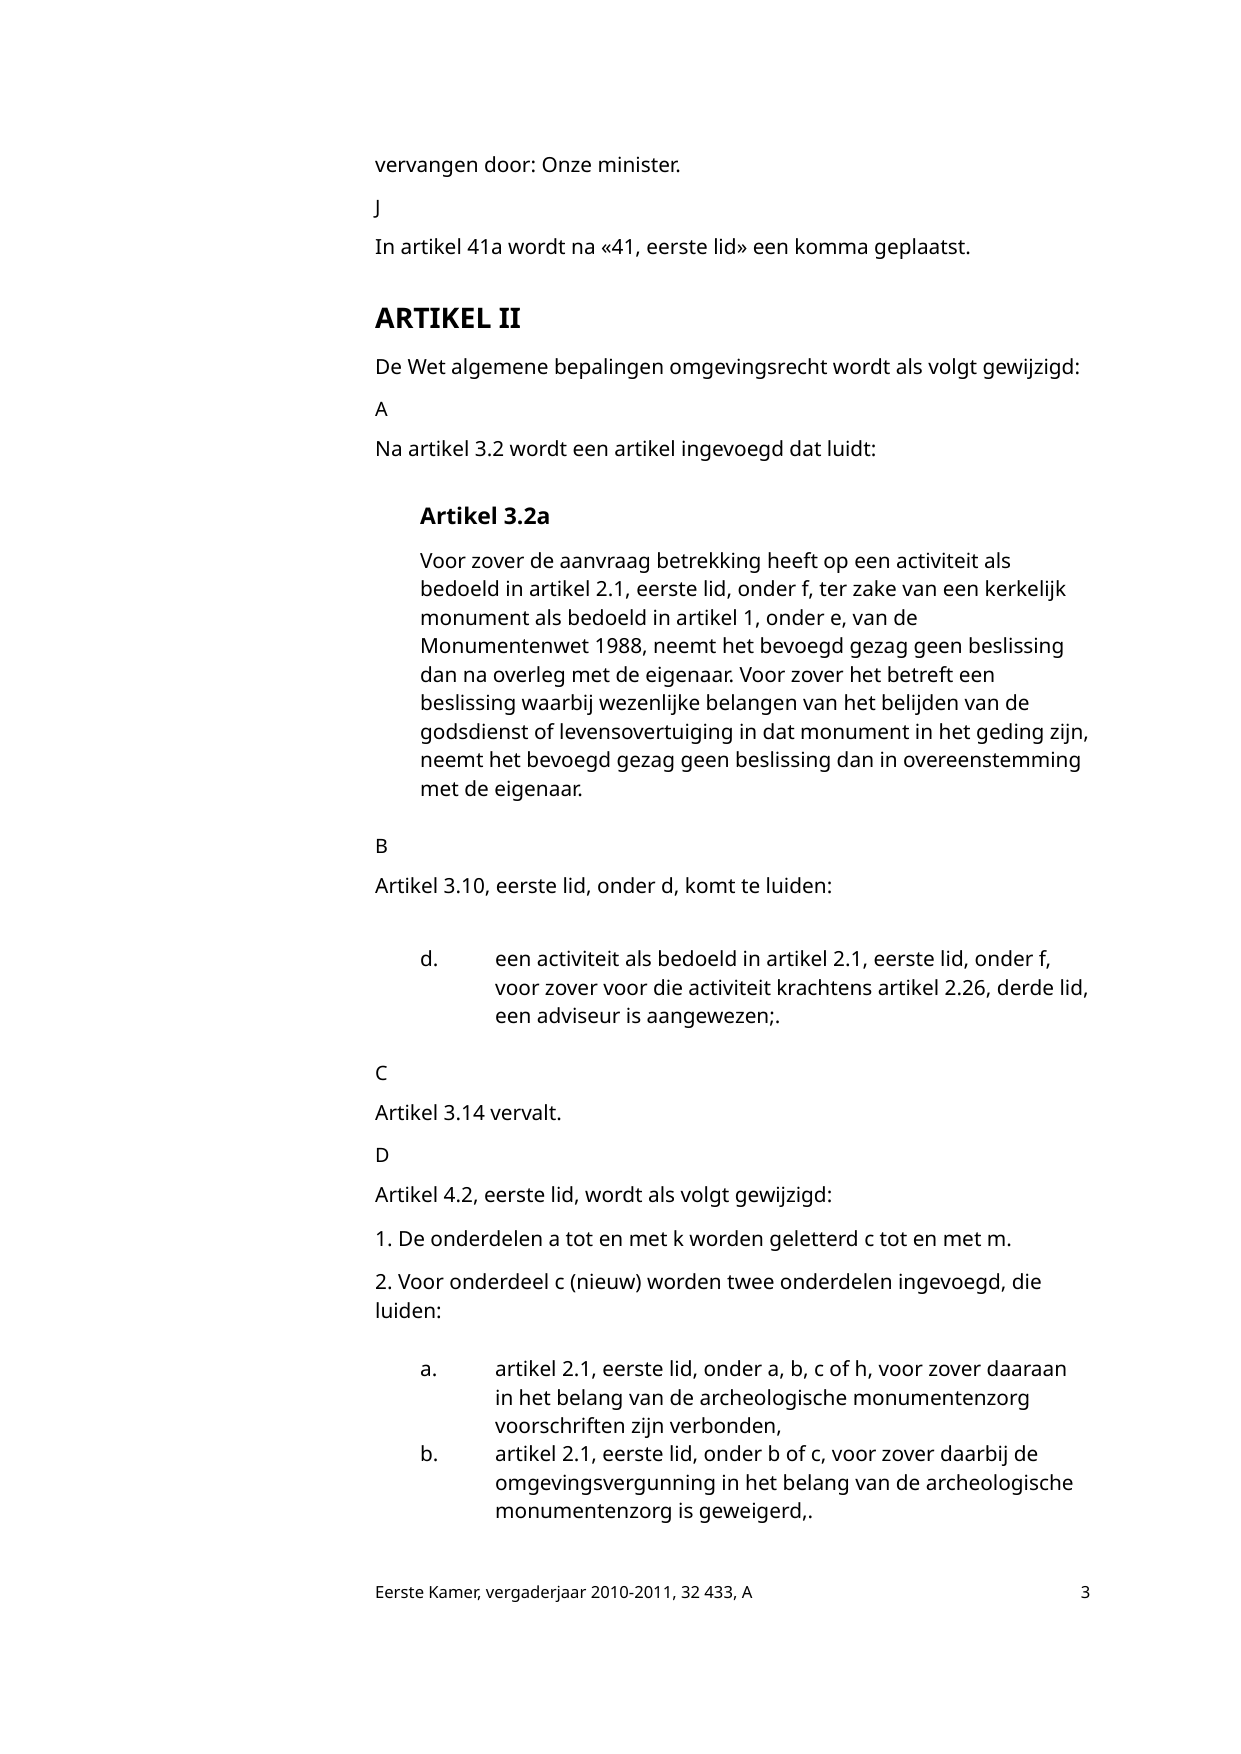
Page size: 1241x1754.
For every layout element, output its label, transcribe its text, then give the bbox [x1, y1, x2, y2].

text 1. De onderdelen a tot en met k worden geletterd c tot en met m. [375, 1224, 1090, 1252]
text De Wet algemene bepalingen omgevingsrecht wordt als volgt gewijzigd: [375, 352, 1090, 380]
subtitle Artikel 3.2a [420, 500, 1090, 531]
list artikel 2.1, eerste lid, onder b of c, voor zover daarbij de omgevingsvergunning in het belang van de archeologische monumentenzorg is geweigerd,. [420, 1439, 1090, 1525]
text In artikel 41a wordt na «41, eerste lid» een komma geplaatst. [375, 232, 1090, 261]
text C [375, 1059, 1090, 1087]
text D [375, 1142, 1090, 1169]
text Na artikel 3.2 wordt een artikel ingevoegd dat luidt: [375, 434, 1090, 462]
text Artikel 3.14 vervalt. [375, 1098, 1090, 1127]
text J [375, 193, 1090, 220]
text Artikel 4.2, eerste lid, wordt als volgt gewijzigd: [375, 1181, 1090, 1209]
text Artikel 3.10, eerste lid, onder d, komt te luiden: [375, 871, 1090, 899]
text vervangen door: Onze minister. [375, 150, 1090, 178]
text A [375, 395, 1090, 422]
list een activiteit als bedoeld in artikel 2.1, eerste lid, onder f, voor zover voor die activiteit krachtens artikel 2.26, derde lid, een adviseur is aangewezen;. [420, 944, 1090, 1029]
text 2. Voor onderdeel c (nieuw) worden twee onderdelen ingevoegd, die luiden: [375, 1267, 1090, 1324]
list artikel 2.1, eerste lid, onder a, b, c of h, voor zover daaraan in het belang van de archeologische monumentenzorg voorschriften zijn verbonden, [420, 1354, 1090, 1439]
text Voor zover de aanvraag betrekking heeft op een activiteit als bedoeld in artikel 2.1, eerste lid, onder f, ter zake van een kerkelijk monument als bedoeld in artikel 1, onder e, van de Monumentenwet 1988, neemt het bevoegd gezag geen beslissing dan na overleg met de eigenaar. Voor zover het betreft een beslissing waarbij wezenlijke belangen van het belijden van de godsdienst of levensovertuiging in dat monument in het geding zijn, neemt het bevoegd gezag geen beslissing dan in overeenstemming met de eigenaar. [420, 546, 1090, 802]
subtitle ARTIKEL II [375, 298, 1090, 337]
text B [375, 832, 1090, 859]
